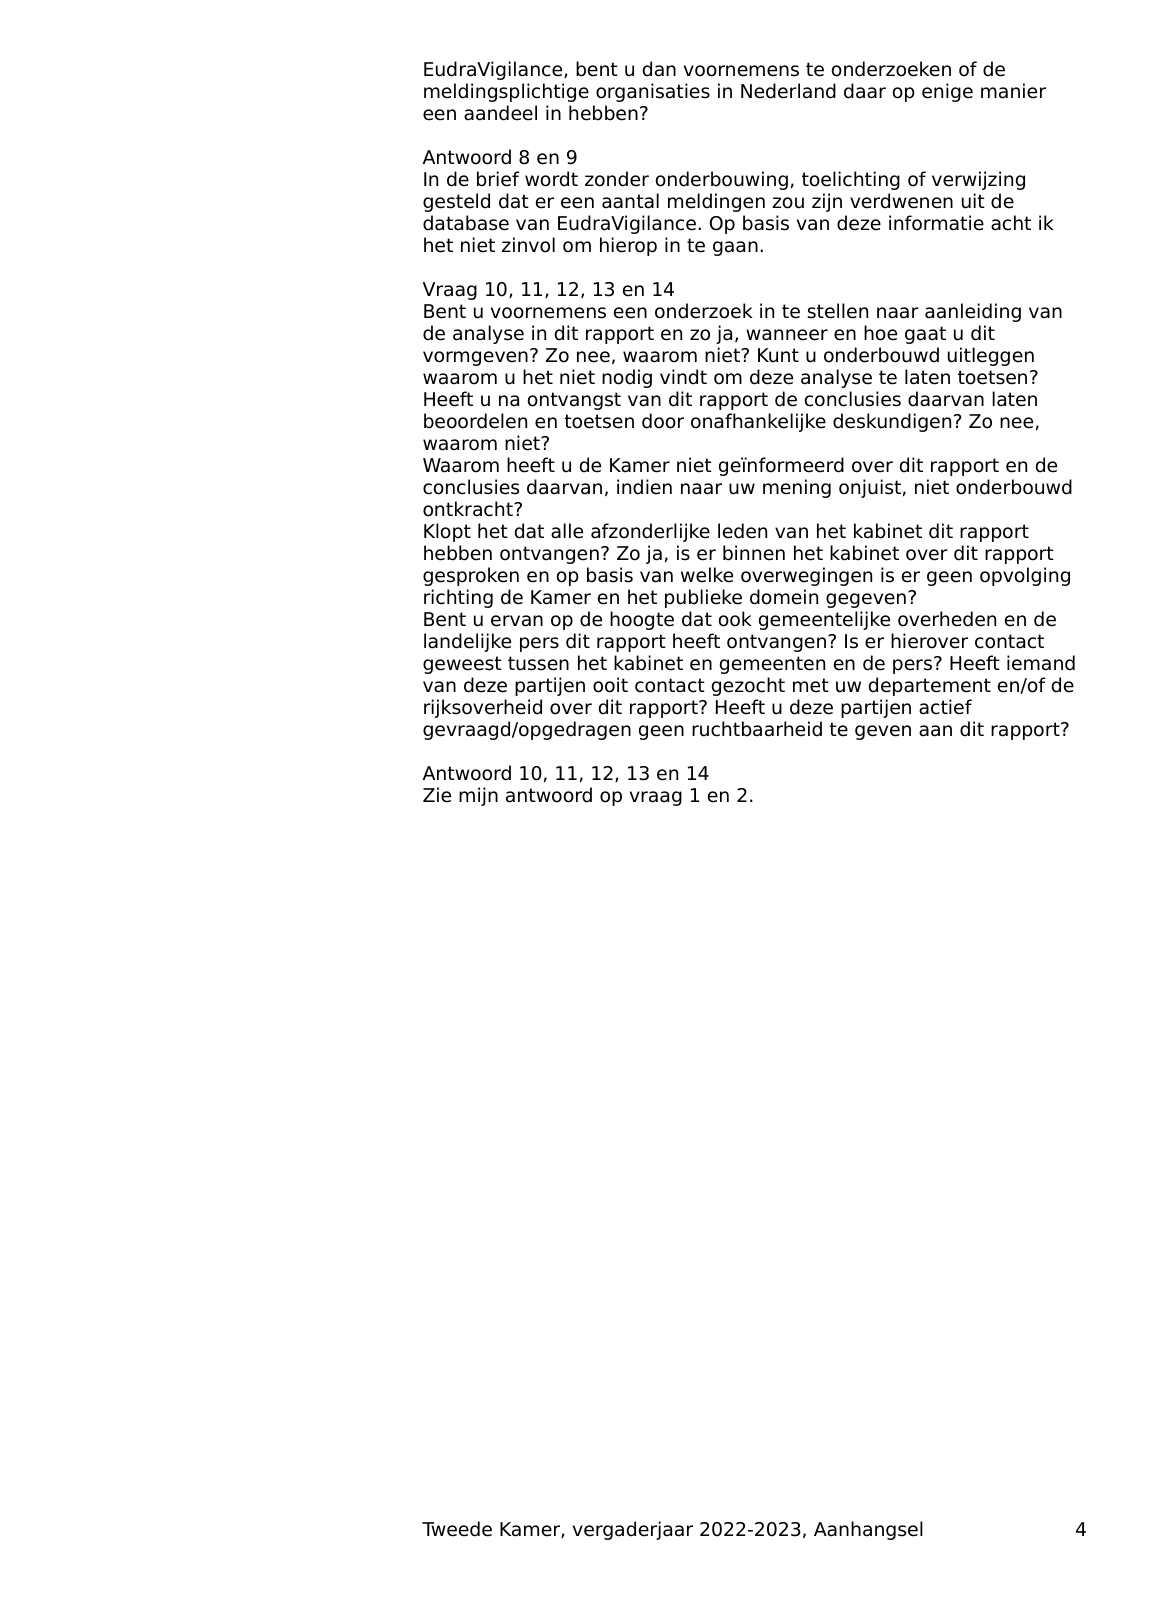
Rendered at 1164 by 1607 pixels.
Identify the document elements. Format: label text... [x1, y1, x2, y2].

text Vraag 10, 11, 12, 13 en 14 [422, 279, 1087, 301]
text Klopt het dat alle afzonderlijke leden van het kabinet dit rapport hebben ontvangen? Zo ja, is er binnen het kabinet over dit rapport gesproken en op basis van welke overwegingen is er geen opvolging richting de Kamer en het publieke domein gegeven? [422, 521, 1087, 609]
text Antwoord 8 en 9 [422, 147, 1087, 169]
text Bent u ervan op de hoogte dat ook gemeentelijke overheden en de landelijke pers dit rapport heeft ontvangen? Is er hierover contact geweest tussen het kabinet en gemeenten en de pers? Heeft iemand van deze partijen ooit contact gezocht met uw departement en/of de rijksoverheid over dit rapport? Heeft u deze partijen actief gevraagd/opgedragen geen ruchtbaarheid te geven aan dit rapport? [422, 609, 1087, 741]
text Waarom heeft u de Kamer niet geïnformeerd over dit rapport en de conclusies daarvan, indien naar uw mening onjuist, niet onderbouwd ontkracht? [422, 455, 1087, 521]
text Bent u voornemens een onderzoek in te stellen naar aanleiding van de analyse in dit rapport en zo ja, wanneer en hoe gaat u dit vormgeven? Zo nee, waarom niet? Kunt u onderbouwd uitleggen waarom u het niet nodig vindt om deze analyse te laten toetsen? [422, 301, 1087, 389]
text EudraVigilance, bent u dan voornemens te onderzoeken of de meldingsplichtige organisaties in Nederland daar op enige manier een aandeel in hebben? [422, 59, 1087, 125]
text In de brief wordt zonder onderbouwing, toelichting of verwijzing gesteld dat er een aantal meldingen zou zijn verdwenen uit de database van EudraVigilance. Op basis van deze informatie acht ik het niet zinvol om hierop in te gaan. [422, 169, 1087, 257]
text Antwoord 10, 11, 12, 13 en 14 [422, 763, 1087, 785]
text Heeft u na ontvangst van dit rapport de conclusies daarvan laten beoordelen en toetsen door onafhankelijke deskundigen? Zo nee, waarom niet? [422, 389, 1087, 455]
text Zie mijn antwoord op vraag 1 en 2. [422, 785, 1087, 807]
